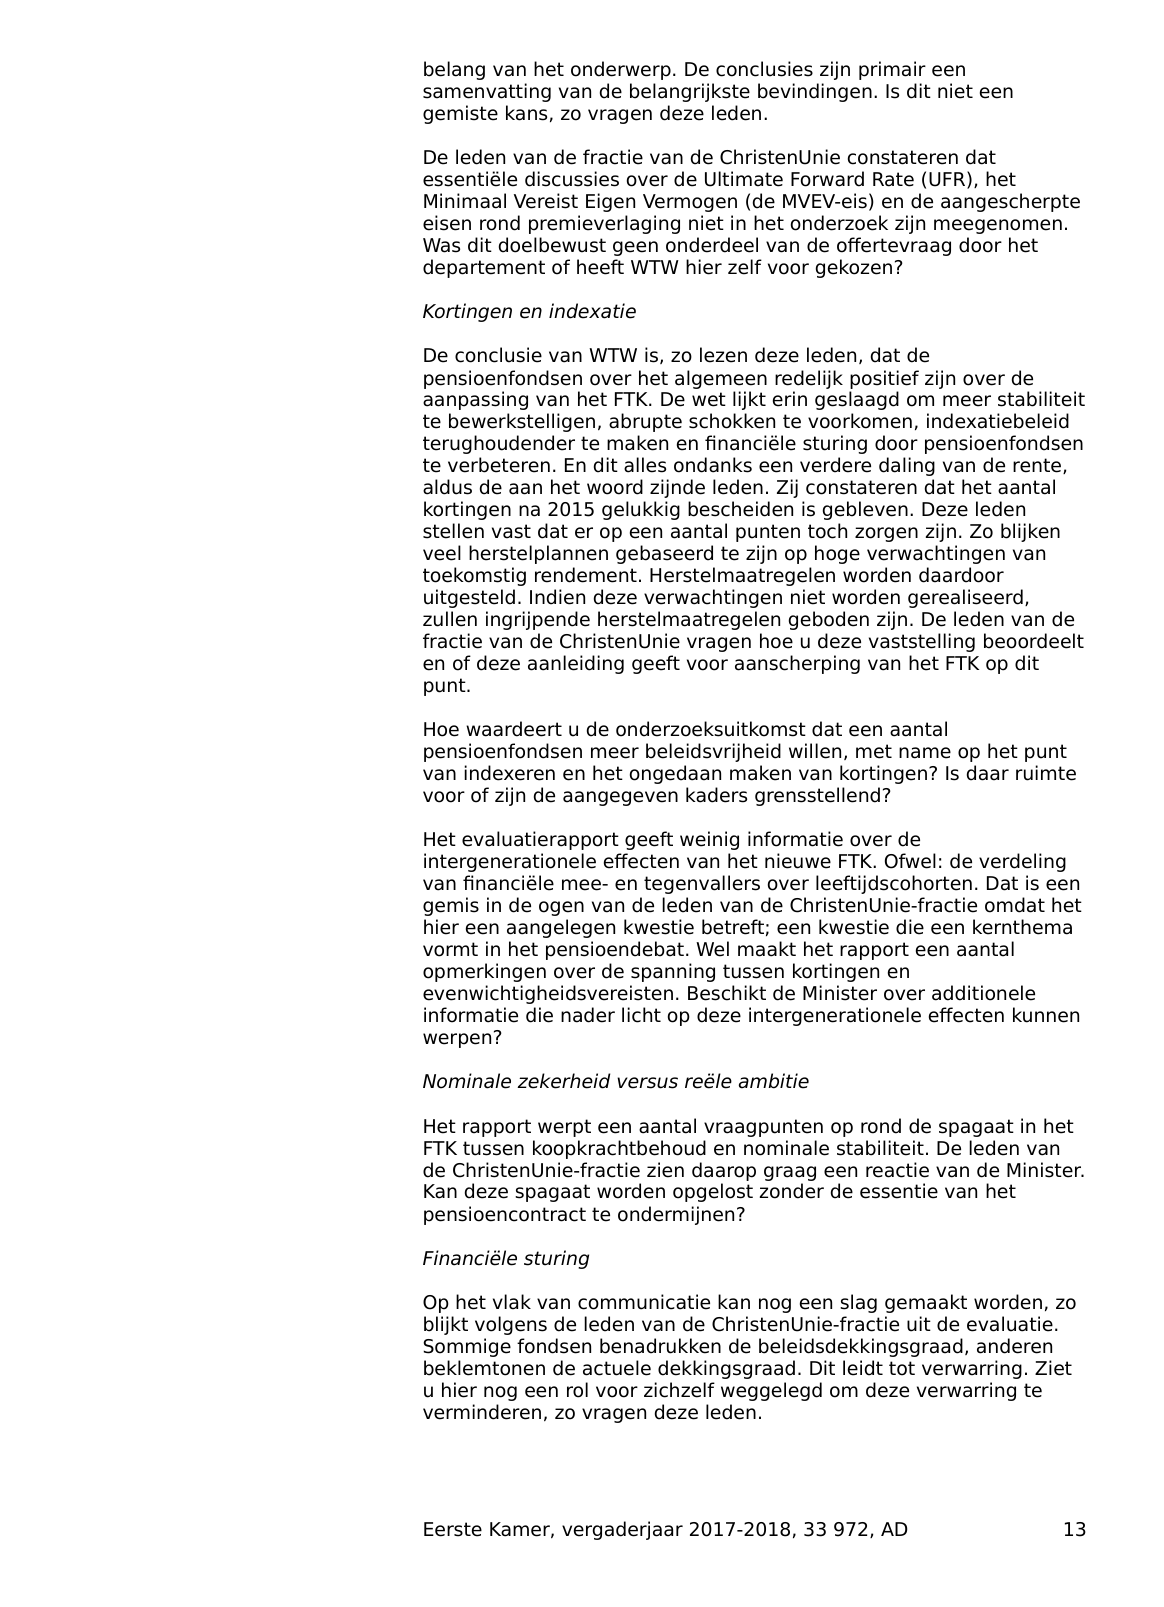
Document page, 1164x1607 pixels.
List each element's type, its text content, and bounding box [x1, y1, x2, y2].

text Hoe waardeert u de onderzoeksuitkomst dat een aantal pensioenfondsen meer beleidsvrijheid willen, met name op het punt van indexeren en het ongedaan maken van kortingen? Is daar ruimte voor of zijn de aangegeven kaders grensstellend? [422, 719, 1087, 807]
text Op het vlak van communicatie kan nog een slag gemaakt worden, zo blijkt volgens de leden van de ChristenUnie-fractie uit de evaluatie. Sommige fondsen benadrukken de beleidsdekkingsgraad, anderen beklemtonen de actuele dekkingsgraad. Dit leidt tot verwarring. Ziet u hier nog een rol voor zichzelf weggelegd om deze verwarring te verminderen, zo vragen deze leden. [422, 1292, 1087, 1424]
text belang van het onderwerp. De conclusies zijn primair een samenvatting van de belangrijkste bevindingen. Is dit niet een gemiste kans, zo vragen deze leden. [422, 59, 1087, 125]
text Het evaluatierapport geeft weinig informatie over de intergenerationele effecten van het nieuwe FTK. Ofwel: de verdeling van financiële mee- en tegenvallers over leeftijdscohorten. Dat is een gemis in de ogen van de leden van de ChristenUnie-fractie omdat het hier een aangelegen kwestie betreft; een kwestie die een kernthema vormt in het pensioendebat. Wel maakt het rapport een aantal opmerkingen over de spanning tussen kortingen en evenwichtigheidsvereisten. Beschikt de Minister over additionele informatie die nader licht op deze intergenerationele effecten kunnen werpen? [422, 829, 1087, 1049]
text Het rapport werpt een aantal vraagpunten op rond de spagaat in het FTK tussen koopkrachtbehoud en nominale stabiliteit. De leden van de ChristenUnie-fractie zien daarop graag een reactie van de Minister. Kan deze spagaat worden opgelost zonder de essentie van het pensioencontract te ondermijnen? [422, 1116, 1087, 1225]
text De leden van de fractie van de ChristenUnie constateren dat essentiële discussies over de Ultimate Forward Rate (UFR), het Minimaal Vereist Eigen Vermogen (de MVEV-eis) en de aangescherpte eisen rond premieverlaging niet in het onderzoek zijn meegenomen. Was dit doelbewust geen onderdeel van de offertevraag door het departement of heeft WTW hier zelf voor gekozen? [422, 147, 1087, 279]
subtitle Nominale zekerheid versus reële ambitie [422, 1071, 1087, 1093]
subtitle Kortingen en indexatie [422, 301, 1087, 323]
text De conclusie van WTW is, zo lezen deze leden, dat de pensioenfondsen over het algemeen redelijk positief zijn over de aanpassing van het FTK. De wet lijkt erin geslaagd om meer stabiliteit te bewerkstelligen, abrupte schokken te voorkomen, indexatiebeleid terughoudender te maken en financiële sturing door pensioenfondsen te verbeteren. En dit alles ondanks een verdere daling van de rente, aldus de aan het woord zijnde leden. Zij constateren dat het aantal kortingen na 2015 gelukkig bescheiden is gebleven. Deze leden stellen vast dat er op een aantal punten toch zorgen zijn. Zo blijken veel herstelplannen gebaseerd te zijn op hoge verwachtingen van toekomstig rendement. Herstelmaatregelen worden daardoor uitgesteld. Indien deze verwachtingen niet worden gerealiseerd, zullen ingrijpende herstelmaatregelen geboden zijn. De leden van de fractie van de ChristenUnie vragen hoe u deze vaststelling beoordeelt en of deze aanleiding geeft voor aanscherping van het FTK op dit punt. [422, 345, 1087, 697]
subtitle Financiële sturing [422, 1248, 1087, 1269]
